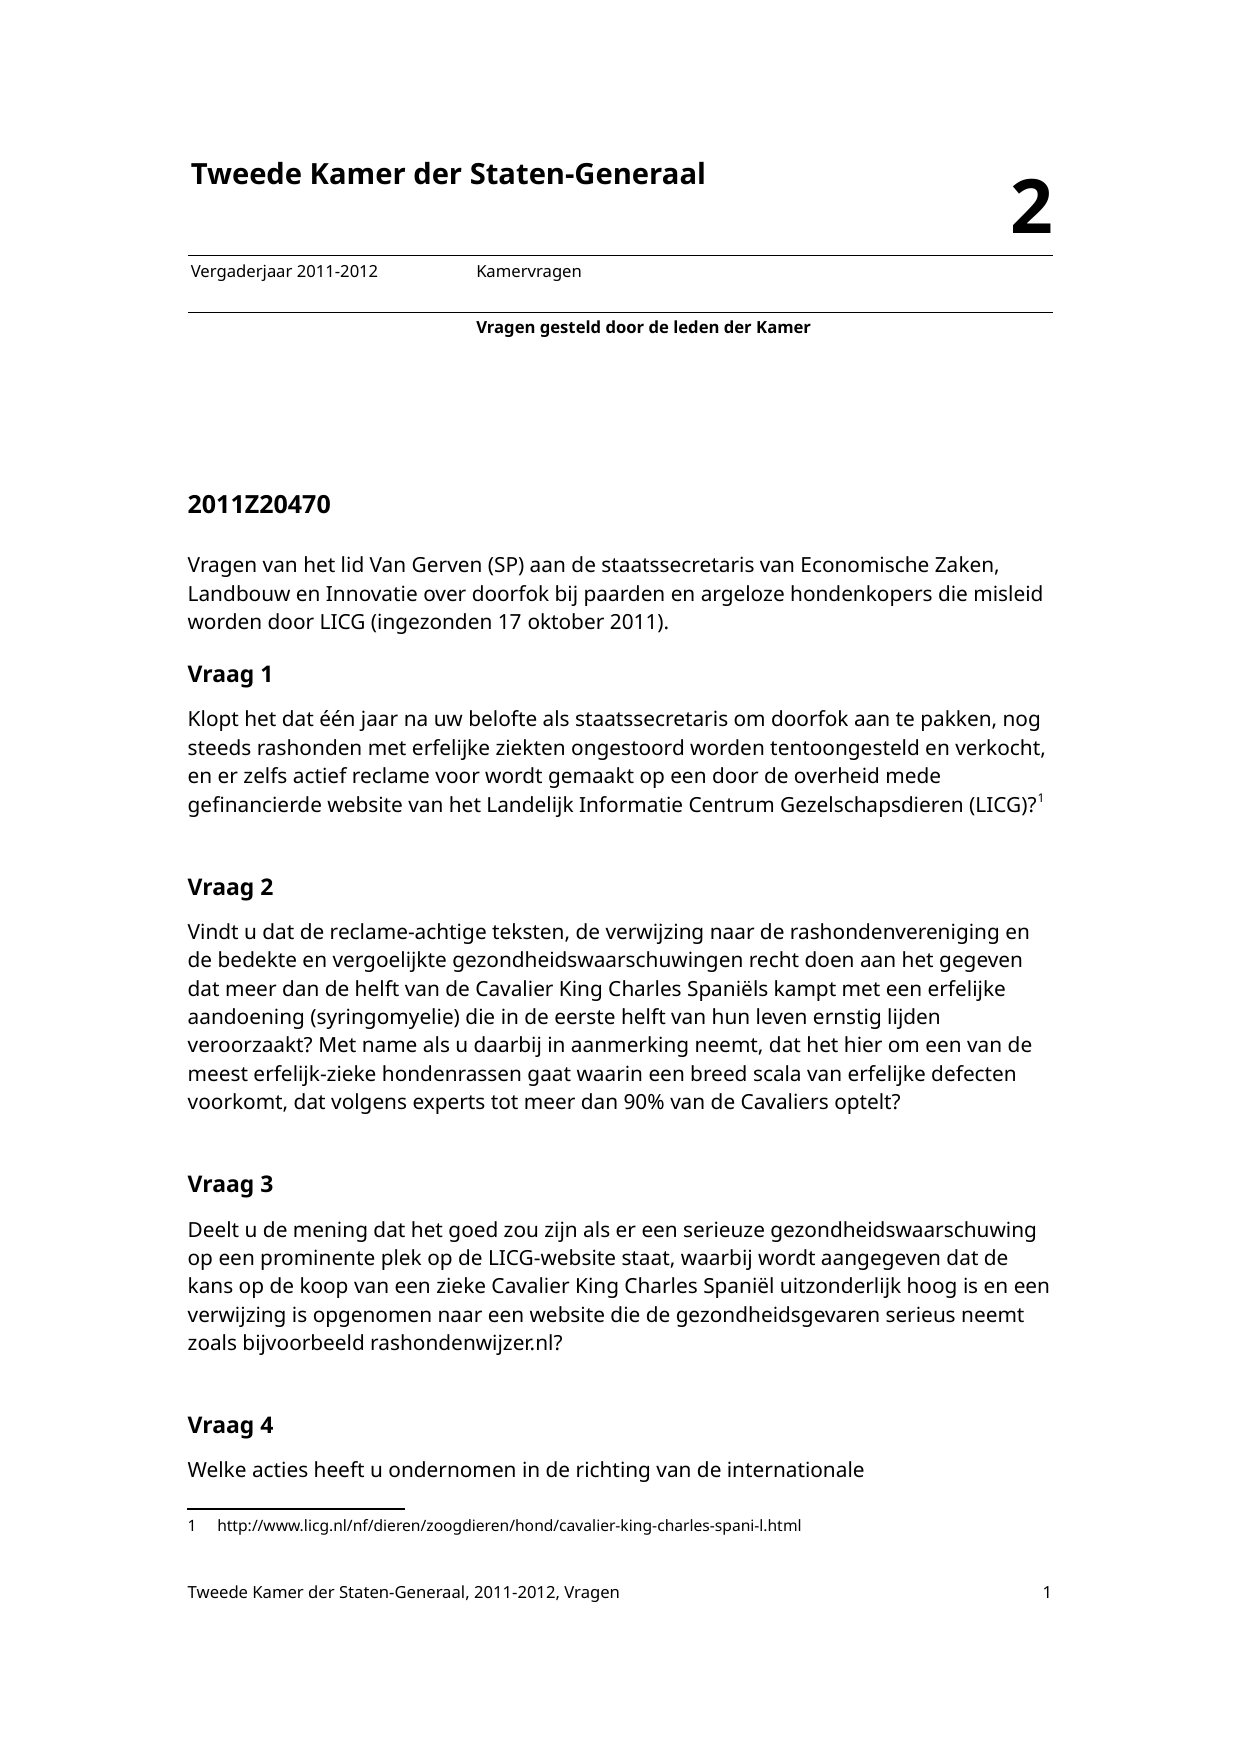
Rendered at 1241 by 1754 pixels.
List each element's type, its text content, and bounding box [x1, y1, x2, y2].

table_header 2 [880, 150, 1053, 255]
text Klopt het dat één jaar na uw belofte als staatssecretaris om doorfok aan te pakken, nog steeds rashonden met erfelijke ziekten ongestoord worden tentoongesteld en verkocht, en er zelfs actief reclame voor wordt gemaakt op een door de overheid mede gefinancierde website van het Landelijk Informatie Centrum Gezelschapsdieren (LICG)? [187, 704, 1053, 818]
text Deelt u de mening dat het goed zou zijn als er een serieuze gezondheidswaarschuwing op een prominente plek op de LICG-website staat, waarbij wordt aangegeven dat de kans op de koop van een zieke Cavalier King Charles Spaniël uitzonderlijk hoog is en een verwijzing is opgenomen naar een website die de gezondheidsgevaren serieus neemt zoals bijvoorbeeld rashondenwijzer.nl? [187, 1215, 1053, 1357]
table_cell [188, 313, 473, 339]
subtitle Vraag 2 [187, 871, 1053, 902]
subtitle Vraag 1 [187, 658, 1053, 689]
subtitle Vraag 3 [187, 1168, 1053, 1200]
table_cell Vragen gesteld door de leden der Kamer [473, 313, 1053, 339]
text Welke acties heeft u ondernomen in de richting van de internationale [187, 1456, 1053, 1484]
text Vindt u dat de reclame-achtige teksten, de verwijzing naar de rashondenvereniging en de bedekte en vergoelijkte gezondheidswaarschuwingen recht doen aan het gegeven dat meer dan de helft van de Cavalier King Charles Spaniëls kampt met een erfelijke aandoening (syringomyelie) die in de eerste helft van hun leven ernstig lijden veroorzaakt? Met name als u daarbij in aanmerking neemt, dat het hier om een van de meest erfelijk-zieke hondenrassen gaat waarin een breed scala van erfelijke defecten voorkomt, dat volgens experts tot meer dan 90% van de Cavaliers optelt? [187, 917, 1053, 1116]
table_header Tweede Kamer der Staten-Generaal [188, 150, 879, 255]
text http://www.licg.nl/nf/dieren/zoogdieren/hond/cavalier-king-charles-spani-l.html [187, 1508, 1053, 1536]
table_cell Kamervragen [473, 256, 1053, 312]
subtitle Vraag 4 [187, 1409, 1053, 1441]
table_cell Vergaderjaar 2011-2012 [188, 256, 473, 312]
text Vragen van het lid Van Gerven (SP) aan de staatssecretaris van Economische Zaken, Landbouw en Innovatie over doorfok bij paarden en argeloze hondenkopers die misleid worden door LICG (ingezonden 17 oktober 2011). [187, 550, 1053, 636]
text 2011Z20470 [187, 487, 1053, 521]
